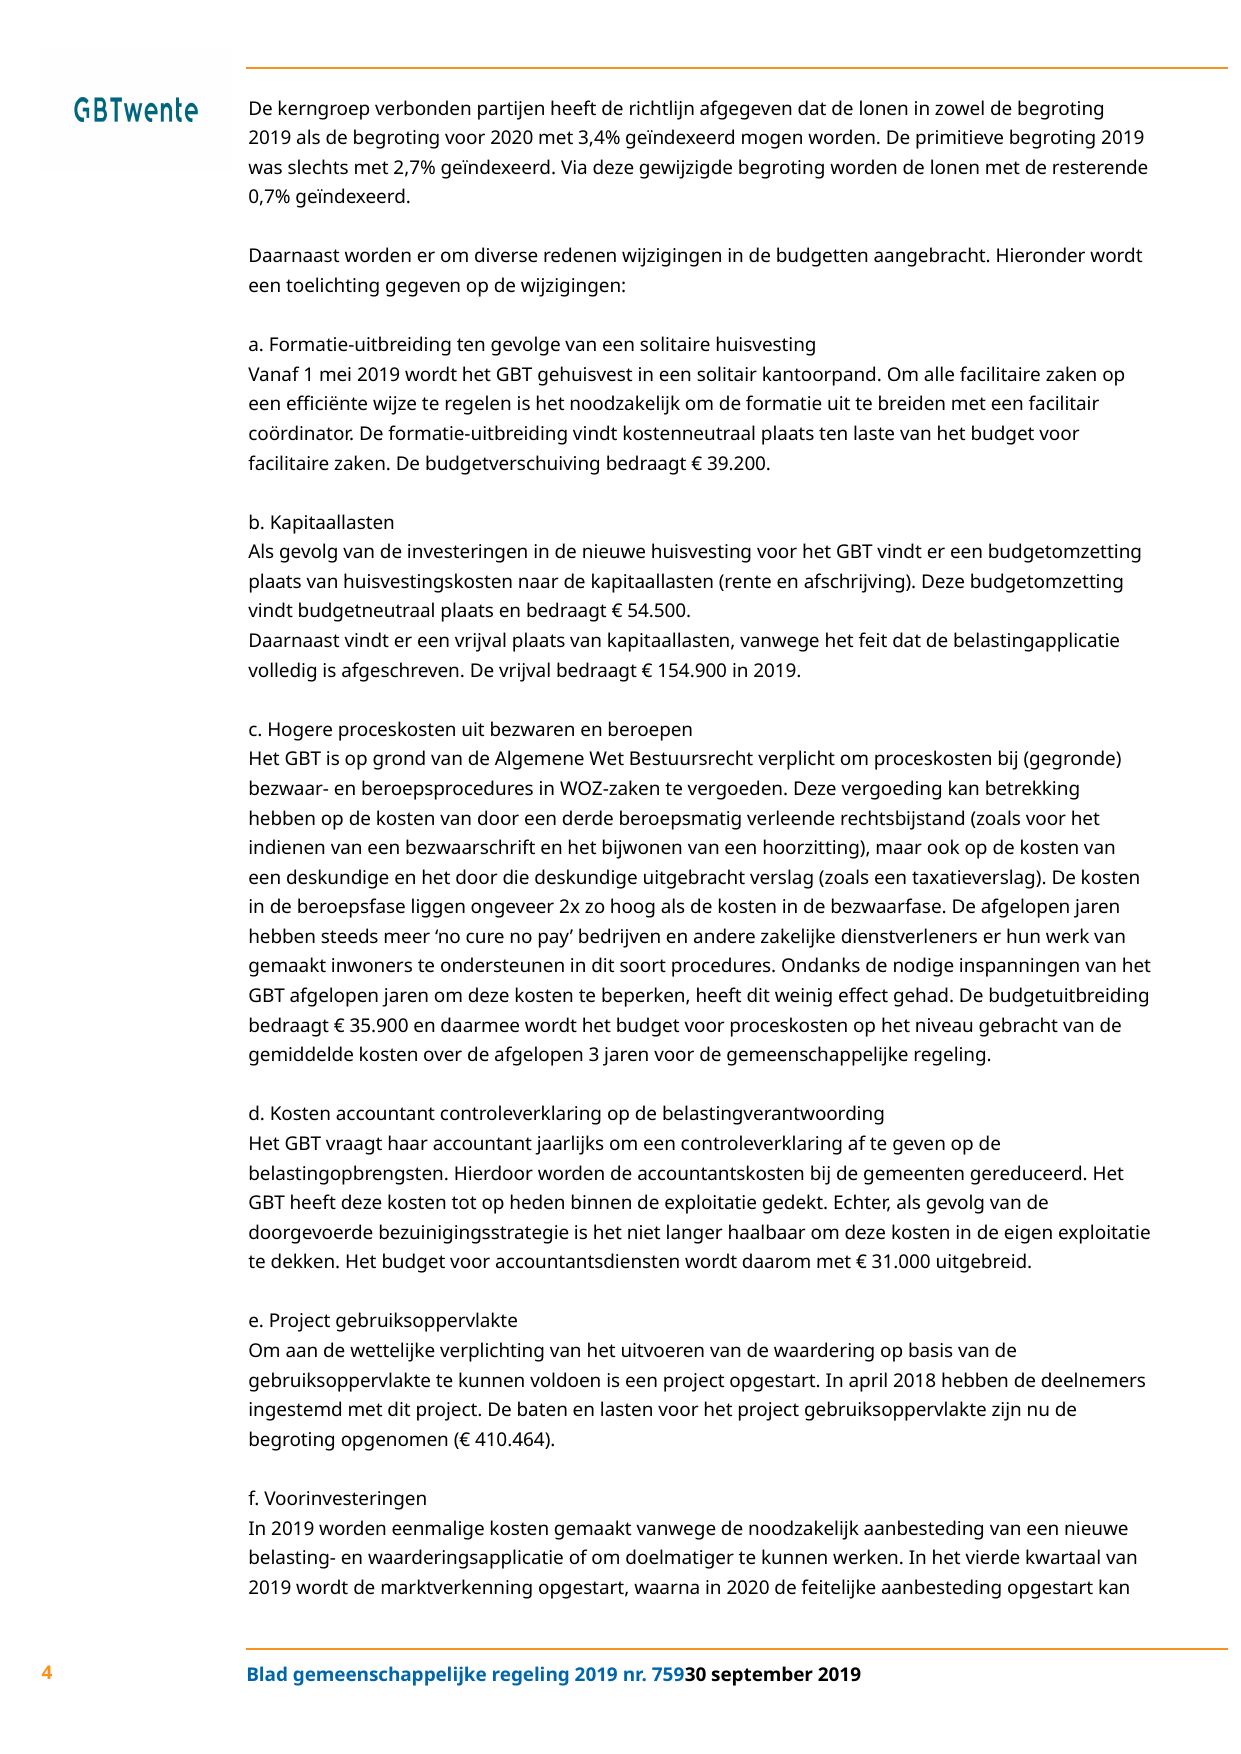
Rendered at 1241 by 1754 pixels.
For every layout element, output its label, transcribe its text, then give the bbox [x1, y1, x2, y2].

text In 2019 worden eenmalige kosten gemaakt vanwege de noodzakelijk aanbesteding van een nieuwe belasting- en waarderingsapplicatie of om doelmatiger te kunnen werken. In het vierde kwartaal van 2019 wordt de marktverkenning opgestart, waarna in 2020 de feitelijke aanbesteding opgestart kan [248, 1515, 1152, 1600]
text d. Kosten accountant controleverklaring op de belastingverantwoording [248, 1101, 1152, 1126]
text Het GBT is op grond van de Algemene Wet Bestuursrecht verplicht om proceskosten bij (gegronde) bezwaar- en beroepsprocedures in WOZ-zaken te vergoeden. Deze vergoeding kan betrekking hebben op de kosten van door een derde beroepsmatig verleende rechtsbijstand (zoals voor het indienen van een bezwaarschrift en het bijwonen van een hoorzitting), maar ook op de kosten van een deskundige en het door die deskundige uitgebracht verslag (zoals een taxatieverslag). De kosten in de beroepsfase liggen ongeveer 2x zo hoog als de kosten in de bezwaarfase. De afgelopen jaren hebben steeds meer ‘no cure no pay’ bedrijven en andere zakelijke dienstverleners er hun werk van gemaakt inwoners te ondersteunen in dit soort procedures. Ondanks de nodige inspanningen van het GBT afgelopen jaren om deze kosten te beperken, heeft dit weinig effect gehad. De budgetuitbreiding bedraagt € 35.900 en daarmee wordt het budget voor proceskosten op het niveau gebracht van de gemiddelde kosten over de afgelopen 3 jaren voor de gemeenschappelijke regeling. [248, 746, 1152, 1067]
text Daarnaast vindt er een vrijval plaats van kapitaallasten, vanwege het feit dat de belastingapplicatie volledig is afgeschreven. De vrijval bedraagt € 154.900 in 2019. [248, 627, 1152, 683]
text a. Formatie-uitbreiding ten gevolge van een solitaire huisvesting [248, 331, 1152, 357]
text Als gevolg van de investeringen in de nieuwe huisvesting voor het GBT vindt er een budgetomzetting plaats van huisvestingskosten naar de kapitaallasten (rente en afschrijving). Deze budgetomzetting vindt budgetneutraal plaats en bedraagt € 54.500. [248, 538, 1152, 623]
picture [41, 47, 231, 172]
text De kerngroep verbonden partijen heeft de richtlijn afgegeven dat de lonen in zowel de begroting 2019 als de begroting voor 2020 met 3,4% geïndexeerd mogen worden. De primitieve begroting 2019 was slechts met 2,7% geïndexeerd. Via deze gewijzigde begroting worden de lonen met de resterende 0,7% geïndexeerd. [248, 95, 1152, 209]
text Het GBT vraagt haar accountant jaarlijks om een controleverklaring af te geven op de belastingopbrengsten. Hierdoor worden de accountantskosten bij de gemeenten gereduceerd. Het GBT heeft deze kosten tot op heden binnen de exploitatie gedekt. Echter, als gevolg van de doorgevoerde bezuinigingsstrategie is het niet langer haalbaar om deze kosten in de eigen exploitatie te dekken. Het budget voor accountantsdiensten wordt daarom met € 31.000 uitgebreid. [248, 1130, 1152, 1274]
text b. Kapitaallasten [248, 509, 1152, 535]
text e. Project gebruiksoppervlakte [248, 1308, 1152, 1333]
text Vanaf 1 mei 2019 wordt het GBT gehuisvest in een solitair kantoorpand. Om alle facilitaire zaken op een efficiënte wijze te regelen is het noodzakelijk om de formatie uit te breiden met een facilitair coördinator. De formatie-uitbreiding vindt kostenneutraal plaats ten laste van het budget voor facilitaire zaken. De budgetverschuiving bedraagt € 39.200. [248, 361, 1152, 476]
text c. Hogere proceskosten uit bezwaren en beroepen [248, 716, 1152, 742]
text f. Voorinvesteringen [248, 1485, 1152, 1511]
text Om aan de wettelijke verplichting van het uitvoeren van de waardering op basis van de gebruiksoppervlakte te kunnen voldoen is een project opgestart. In april 2018 hebben de deelnemers ingestemd met dit project. De baten en lasten voor het project gebruiksoppervlakte zijn nu de begroting opgenomen (€ 410.464). [248, 1337, 1152, 1452]
text Daarnaast worden er om diverse redenen wijzigingen in de budgetten aangebracht. Hieronder wordt een toelichting gegeven op de wijzigingen: [248, 243, 1152, 298]
